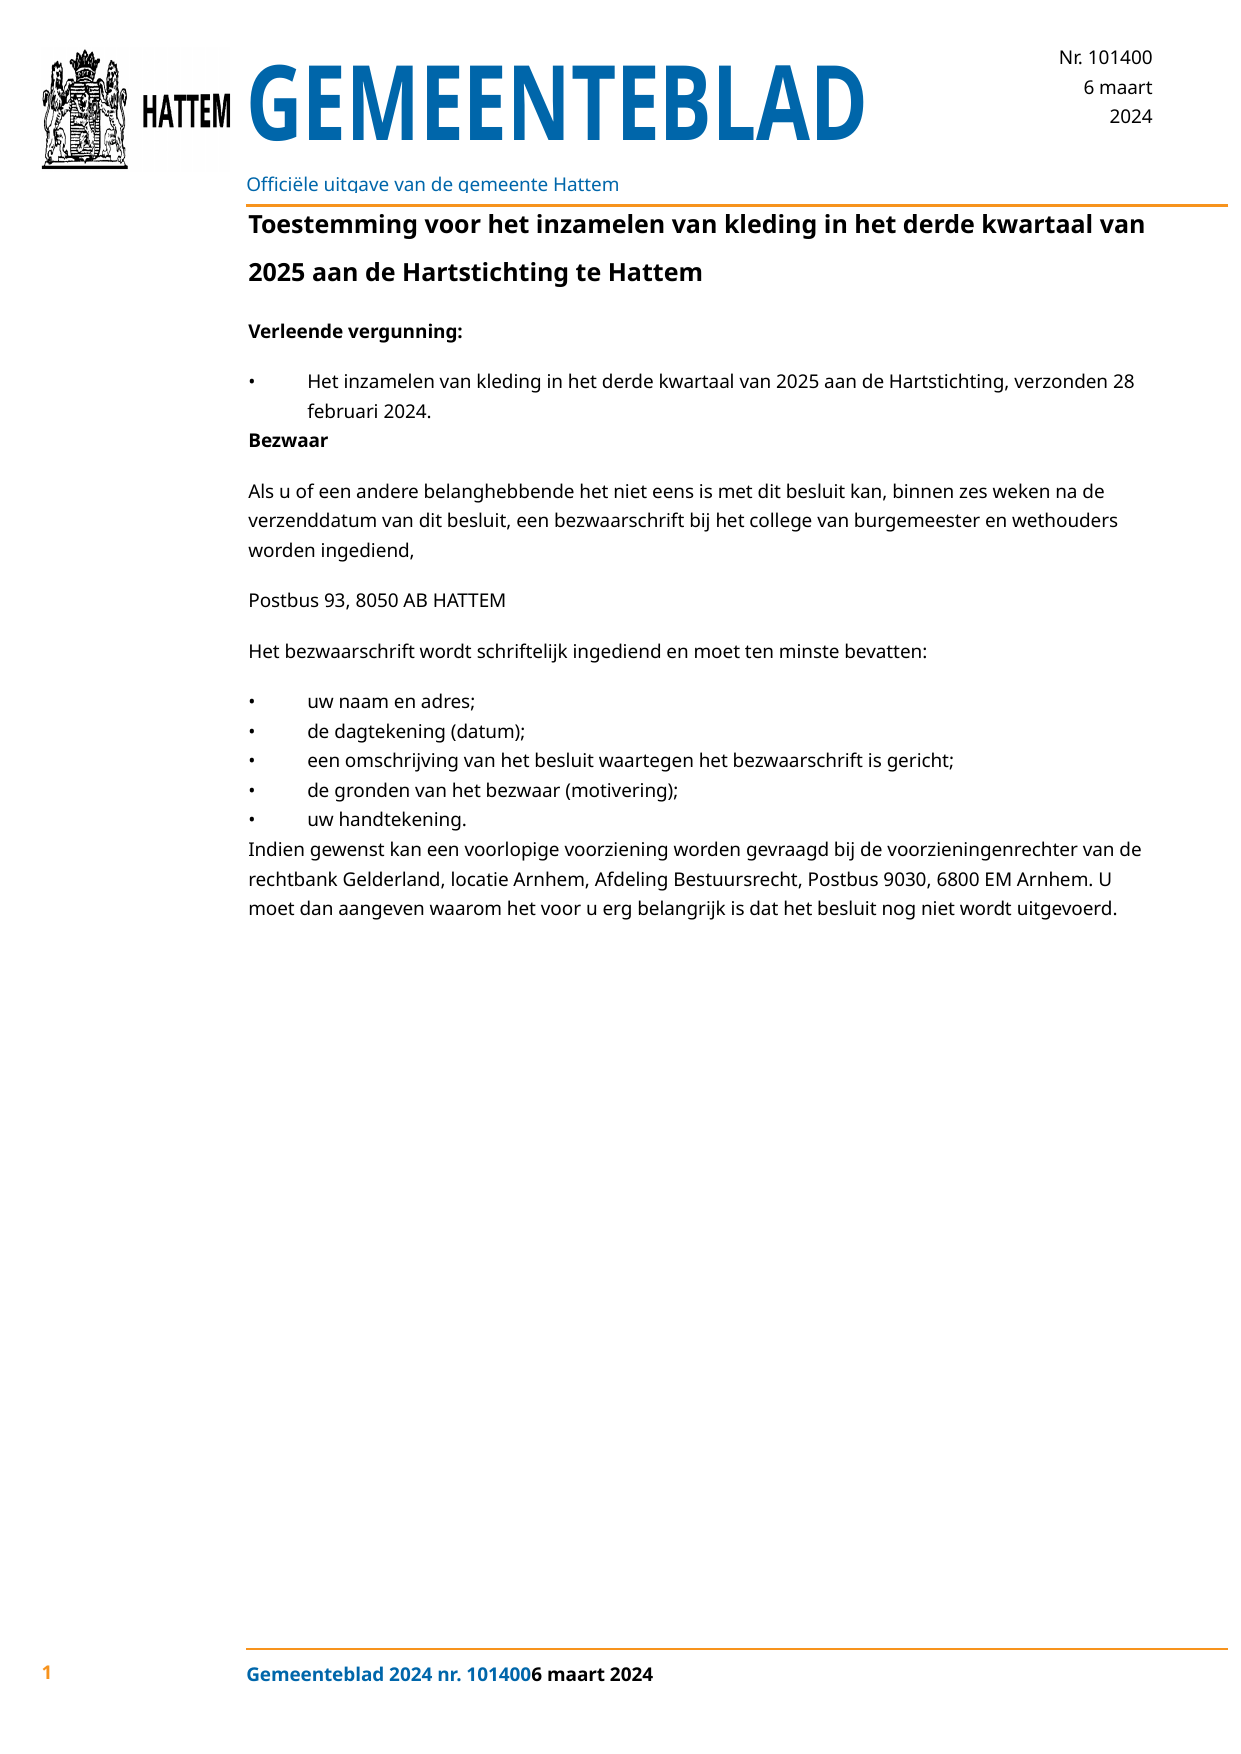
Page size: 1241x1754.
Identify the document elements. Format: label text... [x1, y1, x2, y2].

text Toestemming voor het inzamelen van kleding in het derde kwartaal van 2025 aan de Hartstichting te Hattem [248, 207, 1152, 288]
text Indien gewenst kan een voorlopige voorziening worden gevraagd bij de voorzieningenrechter van de rechtbank Gelderland, locatie Arnhem, Afdeling Bestuursrecht, Postbus 9030, 6800 EM Arnhem. U moet dan aangeven waarom het voor u erg belangrijk is dat het besluit nog niet wordt uitgevoerd. [248, 836, 1152, 921]
list uw naam en adres; [248, 688, 1152, 714]
text Postbus 93, 8050 AB HATTEM [248, 587, 1152, 613]
list de dagtekening (datum); [248, 718, 1152, 744]
list de gronden van het bezwaar (motivering); [248, 777, 1152, 803]
text Als u of een andere belanghebbende het niet eens is met dit besluit kan, binnen zes weken na de verzenddatum van dit besluit, een bezwaarschrift bij het college van burgemeester en wethouders worden ingediend, [248, 478, 1152, 563]
text Bezwaar [248, 427, 1152, 453]
text Het bezwaarschrift wordt schriftelijk ingediend en moet ten minste bevatten: [248, 638, 1152, 664]
list Het inzamelen van kleding in het derde kwartaal van 2025 aan de Hartstichting, verzonden 28 februari 2024. [248, 368, 1152, 424]
text Verleende vergunning: [248, 318, 1152, 344]
list uw handtekening. [248, 807, 1152, 832]
list een omschrijving van het besluit waartegen het bezwaarschrift is gericht; [248, 747, 1152, 773]
picture [41, 47, 231, 172]
